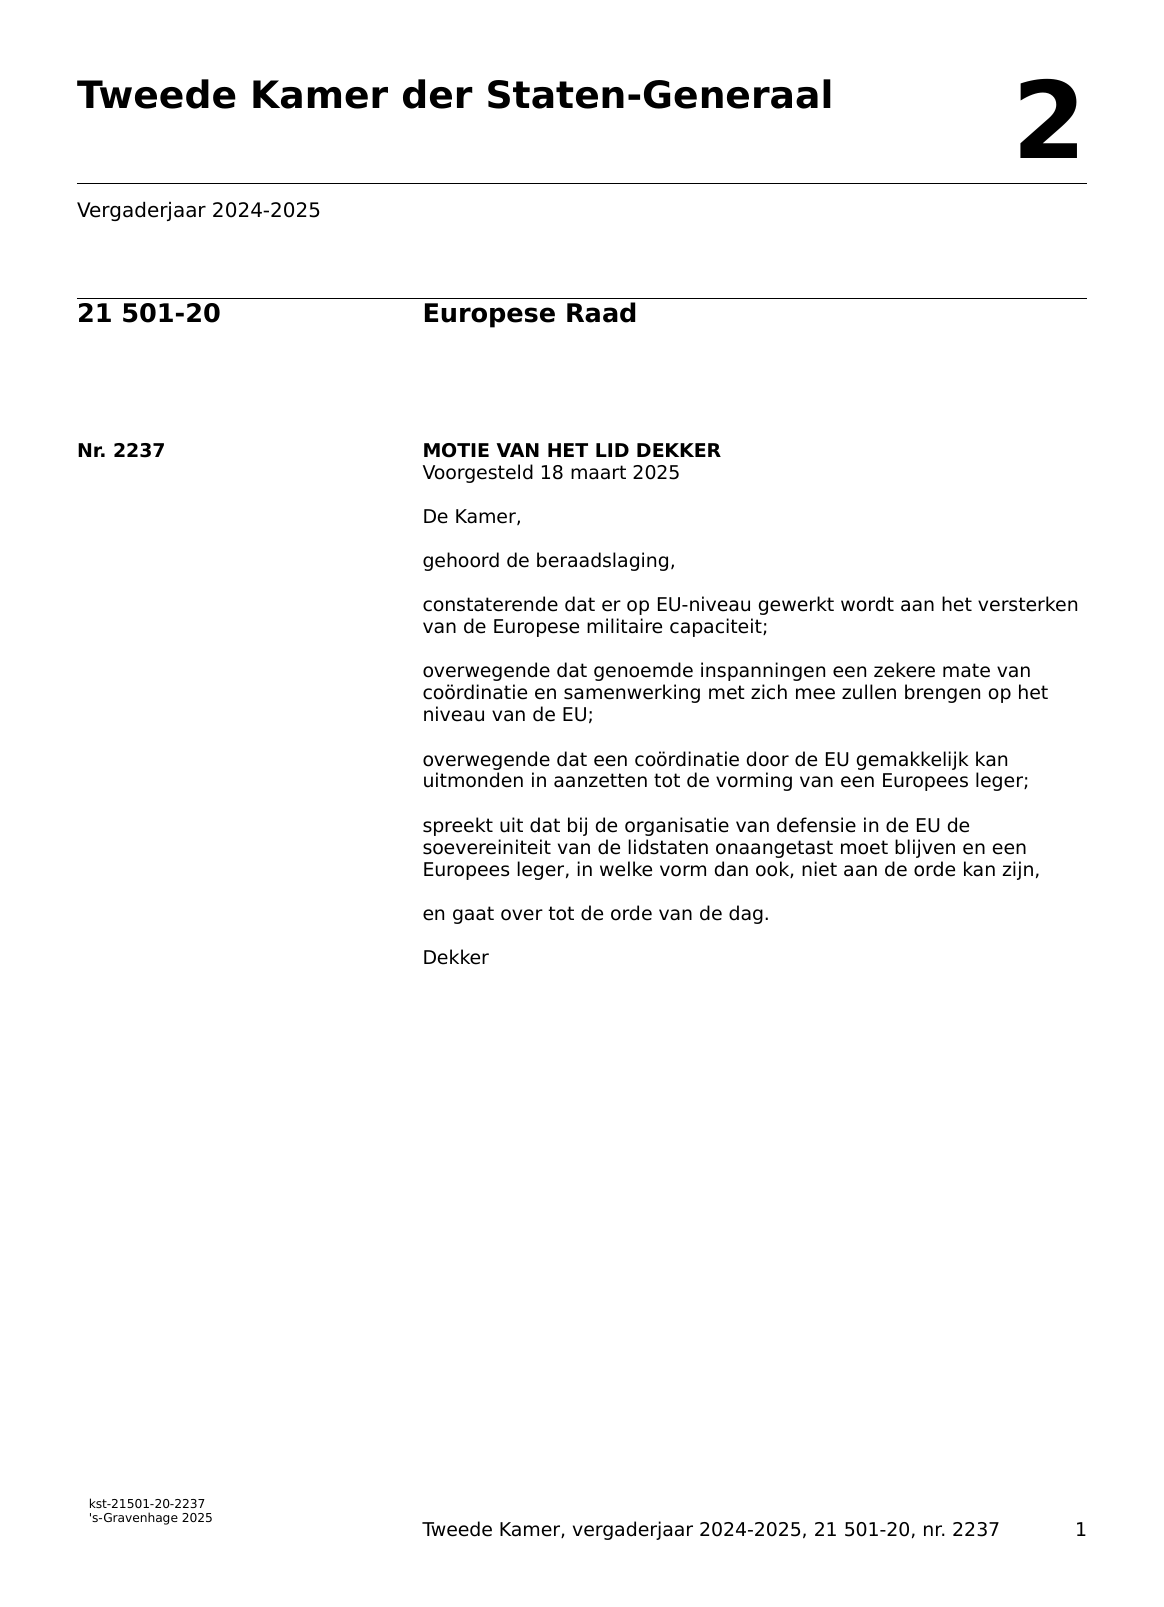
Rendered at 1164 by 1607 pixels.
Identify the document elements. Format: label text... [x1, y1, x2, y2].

text Dekker [422, 947, 1087, 969]
table_header 2 [886, 59, 1087, 183]
text Voorgesteld 18 maart 2025 [422, 462, 1087, 484]
text overwegende dat genoemde inspanningen een zekere mate van coördinatie en samenwerking met zich mee zullen brengen op het niveau van de EU; [422, 660, 1087, 726]
subtitle Nr. 2237 MOTIE VAN HET LID DEKKER [77, 440, 1087, 462]
text en gaat over tot de orde van de dag. [422, 903, 1087, 925]
text overwegende dat een coördinatie door de EU gemakkelijk kan uitmonden in aanzetten tot de vorming van een Europees leger; [422, 748, 1087, 792]
text De Kamer, [422, 506, 1087, 528]
text constaterende dat er op EU-niveau gewerkt wordt aan het versterken van de Europese militaire capaciteit; [422, 594, 1087, 638]
text spreekt uit dat bij de organisatie van defensie in de EU de soevereiniteit van de lidstaten onaangetast moet blijven en een Europees leger, in welke vorm dan ook, niet aan de orde kan zijn, [422, 814, 1087, 881]
text kst-21501-20-2237 [88, 1497, 323, 1511]
table_header Tweede Kamer der Staten-Generaal [77, 59, 886, 183]
text 's-Gravenhage 2025 [88, 1511, 323, 1525]
table_cell Vergaderjaar 2024-2025 [77, 184, 1087, 298]
text gehoord de beraadslaging, [422, 550, 1087, 572]
subtitle 21 501-20 Europese Raad [77, 299, 1087, 329]
